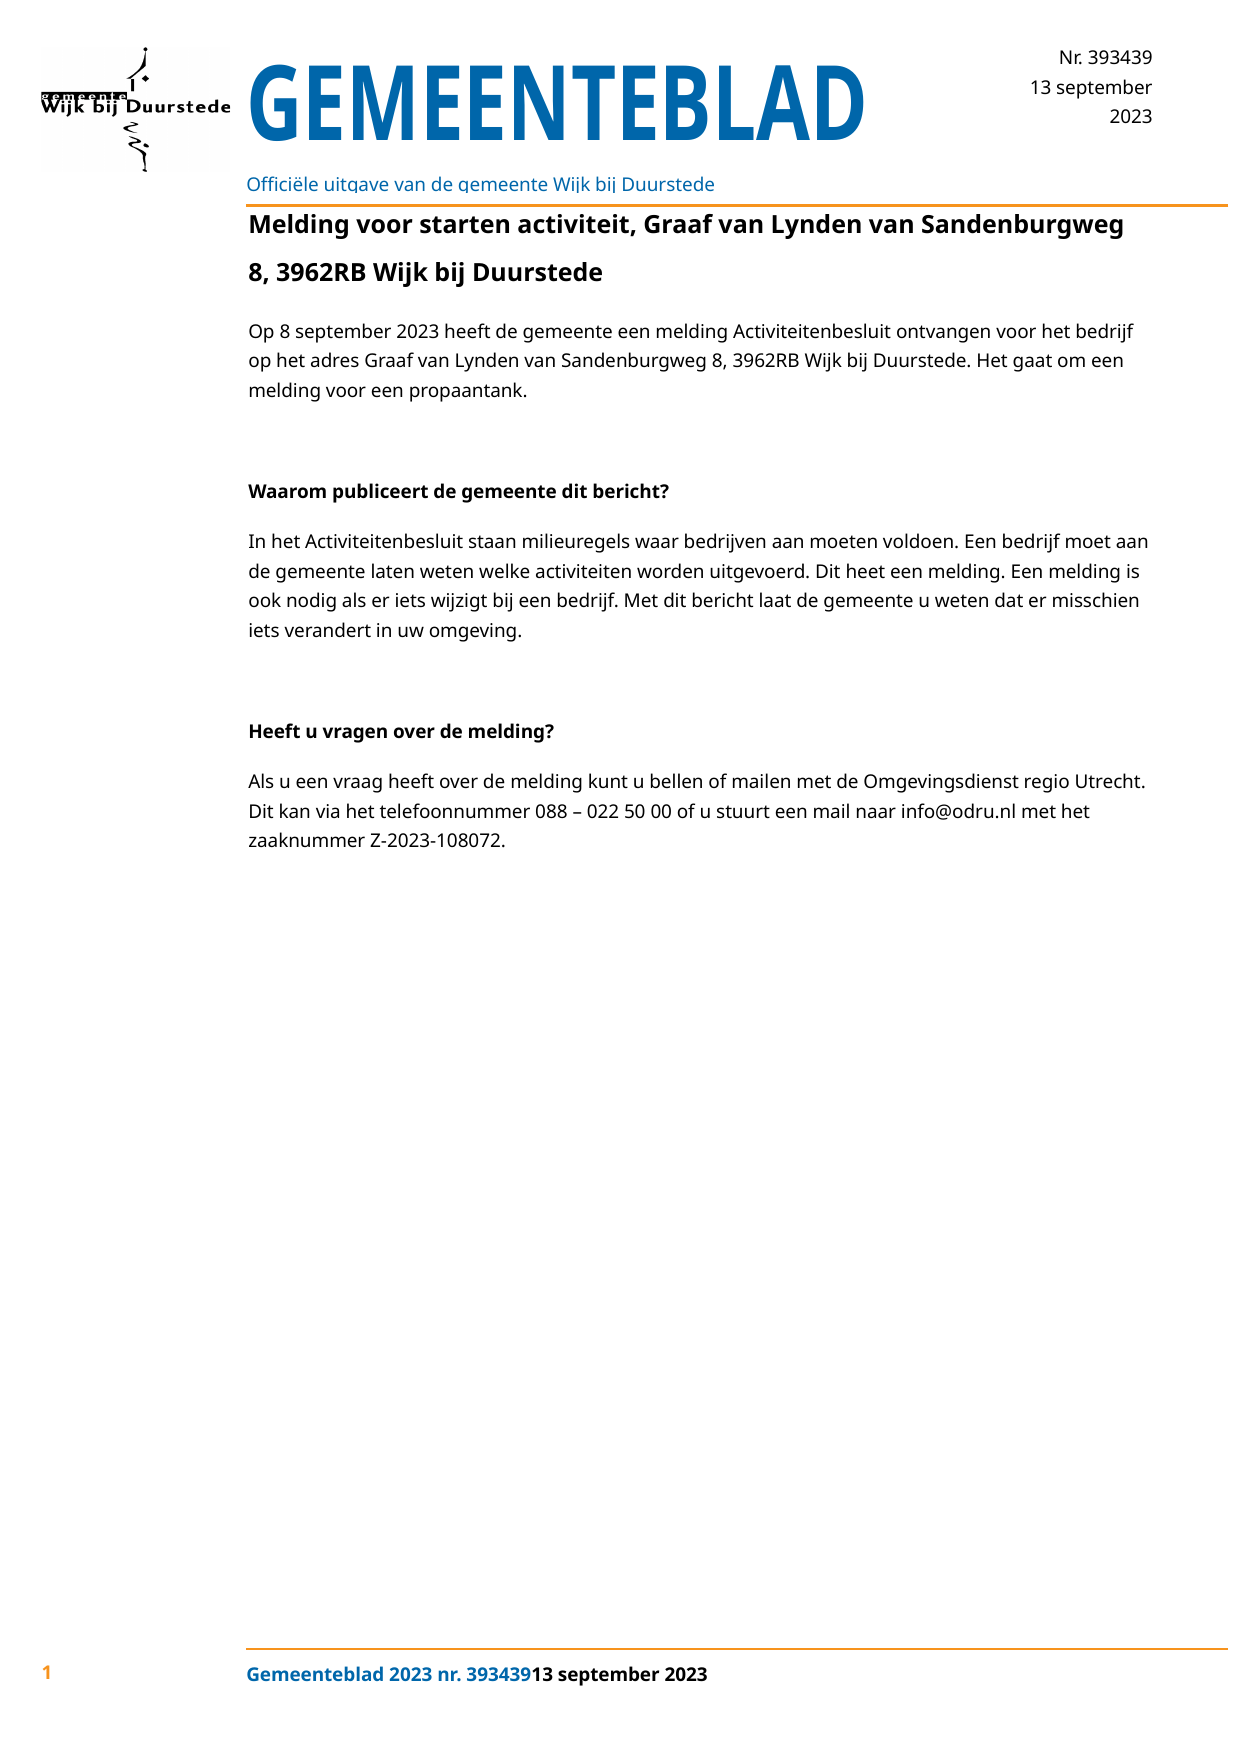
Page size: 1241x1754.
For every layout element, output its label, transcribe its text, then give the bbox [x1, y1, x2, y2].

text Melding voor starten activiteit, Graaf van Lynden van Sandenburgweg 8, 3962RB Wijk bij Duurstede [248, 207, 1152, 288]
text Op 8 september 2023 heeft de gemeente een melding Activiteitenbesluit ontvangen voor het bedrijf op het adres Graaf van Lynden van Sandenburgweg 8, 3962RB Wijk bij Duurstede. Het gaat om een melding voor een propaantank. [248, 318, 1152, 403]
text In het Activiteitenbesluit staan milieuregels waar bedrijven aan moeten voldoen. Een bedrijf moet aan de gemeente laten weten welke activiteiten worden uitgevoerd. Dit heet een melding. Een melding is ook nodig als er iets wijzigt bij een bedrijf. Met dit bericht laat de gemeente u weten dat er misschien iets verandert in uw omgeving. [248, 528, 1152, 643]
text Als u een vraag heeft over de melding kunt u bellen of mailen met de Omgevingsdienst regio Utrecht. Dit kan via het telefoonnummer 088 – 022 50 00 of u stuurt een mail naar info@odru.nl met het zaaknummer Z-2023-108072. [248, 768, 1152, 853]
text Heeft u vragen over de melding? [248, 718, 1152, 744]
picture [41, 47, 231, 172]
text Waarom publiceert de gemeente dit bericht? [248, 478, 1152, 504]
